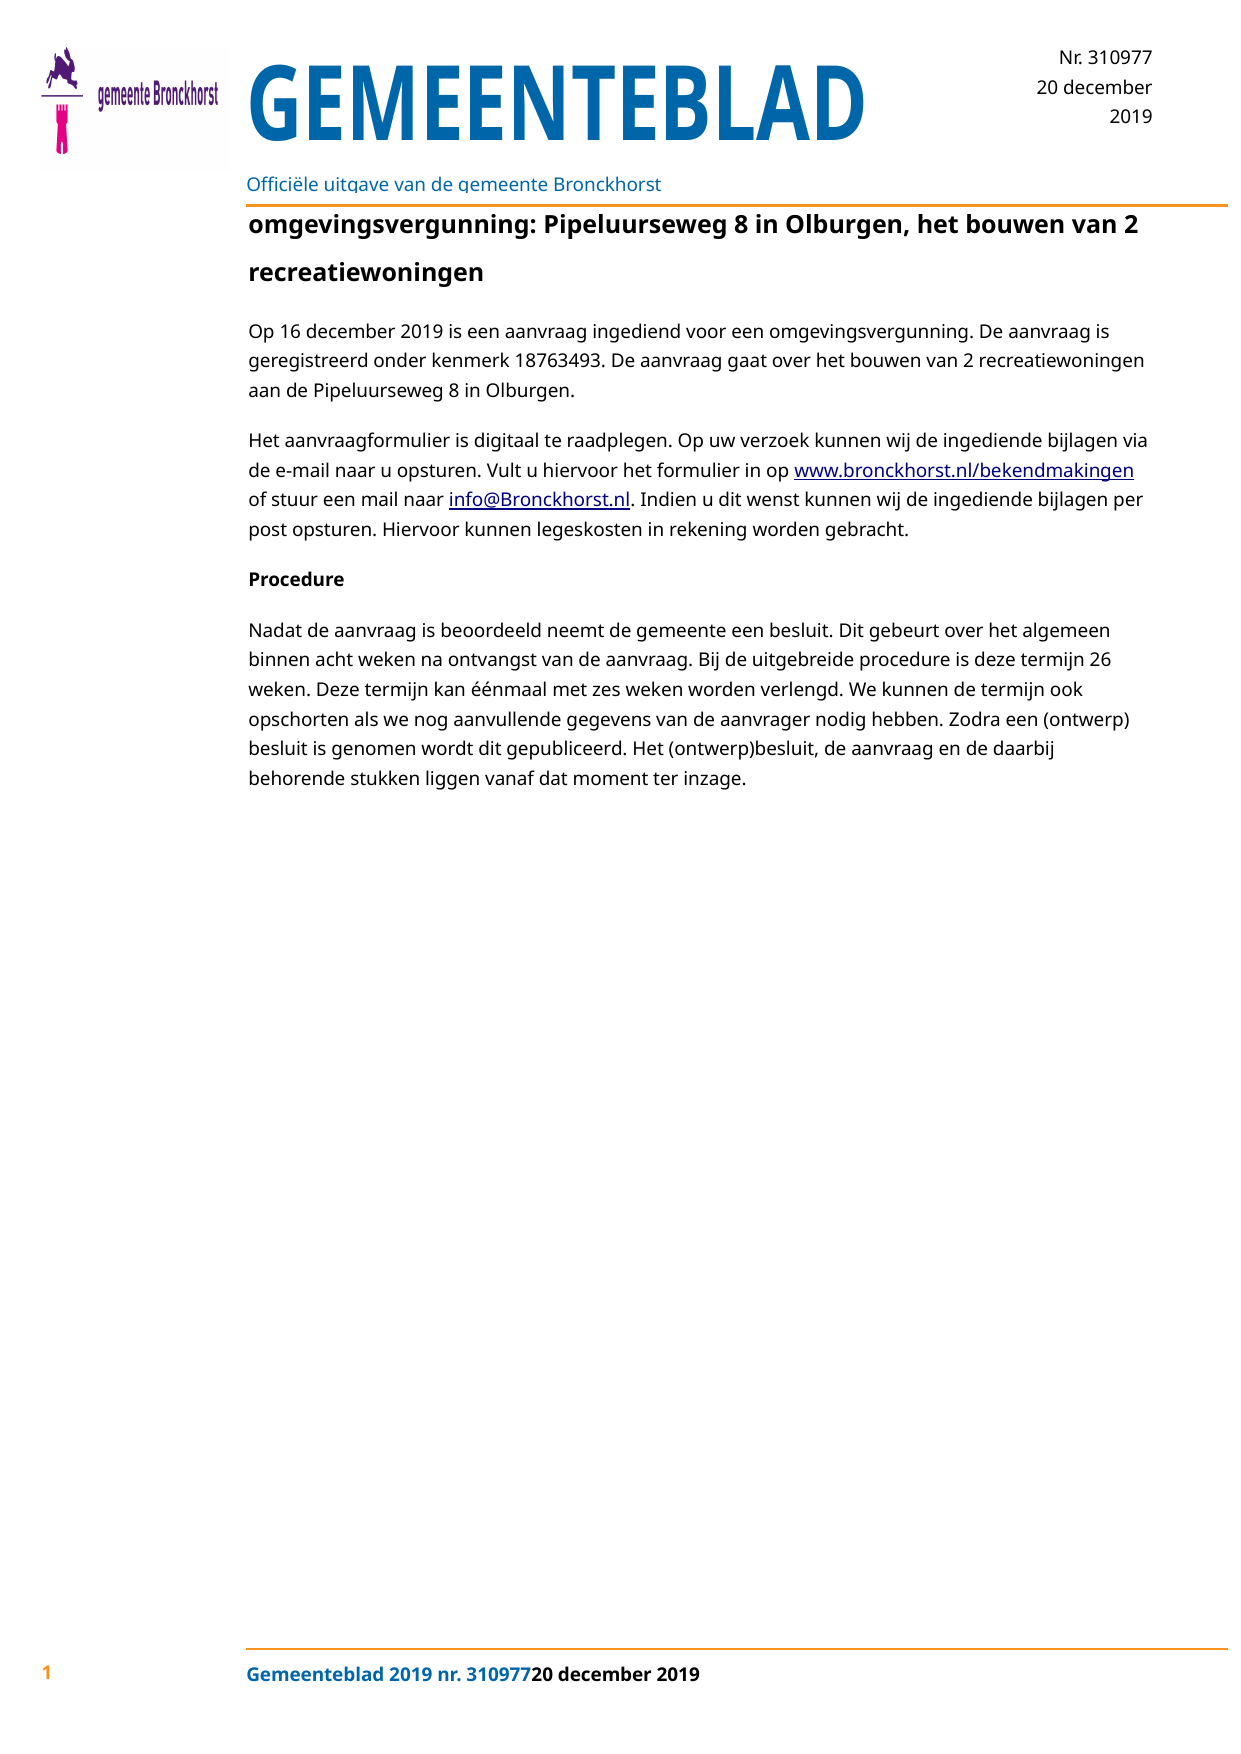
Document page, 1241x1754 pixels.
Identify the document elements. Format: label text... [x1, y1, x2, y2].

text Op 16 december 2019 is een aanvraag ingediend voor een omgevingsvergunning. De aanvraag is geregistreerd onder kenmerk 18763493. De aanvraag gaat over het bouwen van 2 recreatiewoningen aan de Pipeluurseweg 8 in Olburgen. [248, 318, 1152, 403]
text Het aanvraagformulier is digitaal te raadplegen. Op uw verzoek kunnen wij de ingediende bijlagen via de e-mail naar u opsturen. Vult u hiervoor het formulier in op www.bronckhorst.nl/bekendmakingen of stuur een mail naar info@Bronckhorst.nl. Indien u dit wenst kunnen wij de ingediende bijlagen per post opsturen. Hiervoor kunnen legeskosten in rekening worden gebracht. [248, 427, 1152, 542]
text omgevingsvergunning: Pipeluurseweg 8 in Olburgen, het bouwen van 2 recreatiewoningen [248, 207, 1152, 288]
picture [41, 47, 231, 172]
text Procedure [248, 567, 1152, 592]
text Nadat de aanvraag is beoordeeld neemt de gemeente een besluit. Dit gebeurt over het algemeen binnen acht weken na ontvangst van de aanvraag. Bij de uitgebreide procedure is deze termijn 26 weken. Deze termijn kan éénmaal met zes weken worden verlengd. We kunnen de termijn ook opschorten als we nog aanvullende gegevens van de aanvrager nodig hebben. Zodra een (ontwerp) besluit is genomen wordt dit gepubliceerd. Het (ontwerp)besluit, de aanvraag en de daarbij behorende stukken liggen vanaf dat moment ter inzage. [248, 617, 1152, 791]
